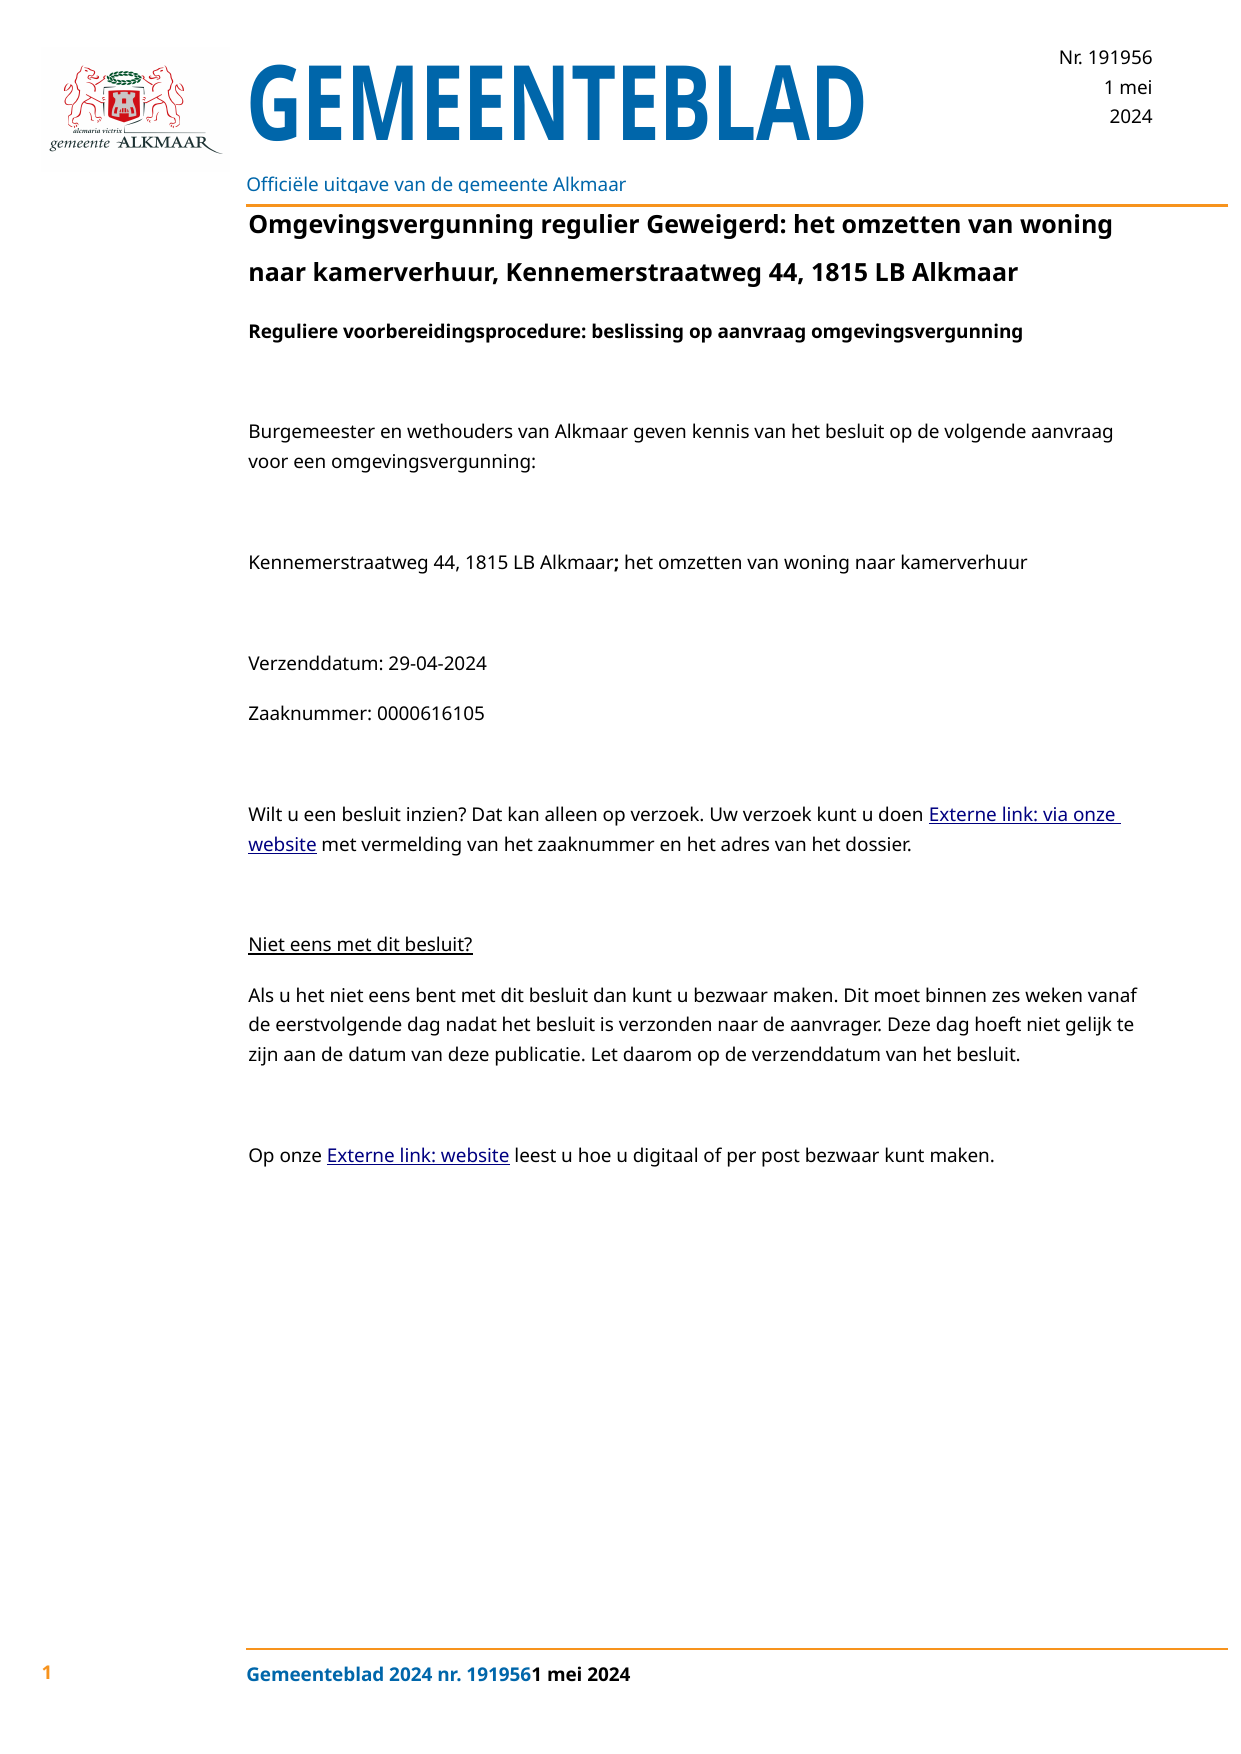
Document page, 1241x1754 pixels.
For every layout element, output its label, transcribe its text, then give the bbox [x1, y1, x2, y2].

text Niet eens met dit besluit? [248, 932, 1152, 957]
text Kennemerstraatweg 44, 1815 LB Alkmaar; het omzetten van woning naar kamerverhuur [248, 549, 1152, 575]
text Als u het niet eens bent met dit besluit dan kunt u bezwaar maken. Dit moet binnen zes weken vanaf de eerstvolgende dag nadat het besluit is verzonden naar de aanvrager. Deze dag hoeft niet gelijk te zijn aan de datum van deze publicatie. Let daarom op de verzenddatum van het besluit. [248, 982, 1152, 1067]
text Omgevingsvergunning regulier Geweigerd: het omzetten van woning naar kamerverhuur, Kennemerstraatweg 44, 1815 LB Alkmaar [248, 207, 1152, 288]
picture [41, 47, 231, 172]
text Zaaknummer: 0000616105 [248, 700, 1152, 726]
text Verzenddatum: 29-04-2024 [248, 650, 1152, 676]
text Wilt u een besluit inzien? Dat kan alleen op verzoek. Uw verzoek kunt u doen Externe link: via onze website met vermelding van het zaaknummer en het adres van het dossier. [248, 801, 1152, 857]
text Reguliere voorbereidingsprocedure: beslissing op aanvraag omgevingsvergunning [248, 318, 1152, 344]
text Op onze Externe link: website leest u hoe u digitaal of per post bezwaar kunt maken. [248, 1142, 1152, 1168]
text Burgemeester en wethouders van Alkmaar geven kennis van het besluit op de volgende aanvraag voor een omgevingsvergunning: [248, 419, 1152, 474]
